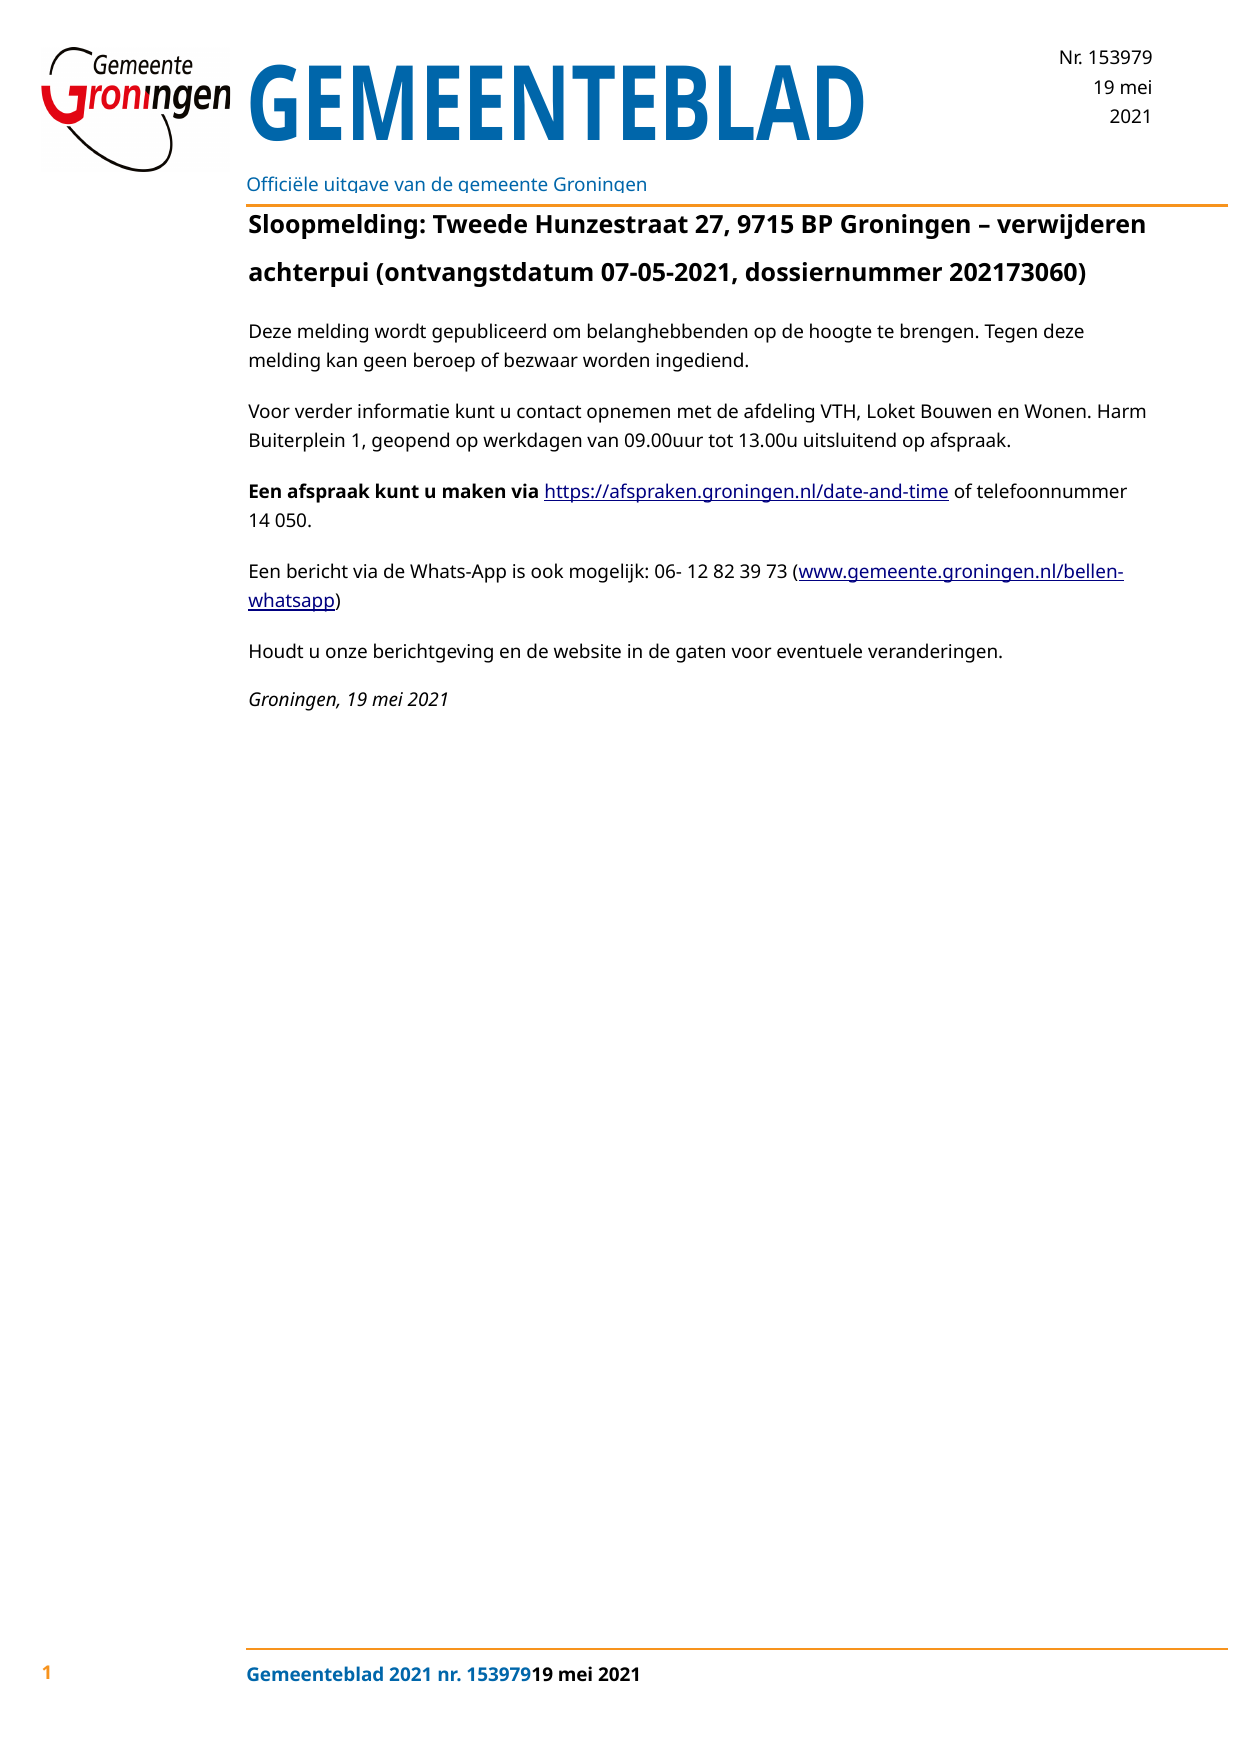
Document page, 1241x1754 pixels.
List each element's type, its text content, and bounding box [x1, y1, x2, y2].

picture [41, 47, 231, 172]
text Een bericht via de Whats-App is ook mogelijk: 06- 12 82 39 73 (www.gemeente.groningen.nl/bellen-whatsapp) [248, 558, 1152, 613]
text Houdt u onze berichtgeving en de website in de gaten voor eventuele veranderingen. [248, 638, 1152, 664]
text Groningen, 19 mei 2021 [248, 686, 1152, 711]
text Een afspraak kunt u maken via https://afspraken.groningen.nl/date-and-time of telefoonnummer 14 050. [248, 478, 1152, 533]
text Voor verder informatie kunt u contact opnemen met de afdeling VTH, Loket Bouwen en Wonen. Harm Buiterplein 1, geopend op werkdagen van 09.00uur tot 13.00u uitsluitend op afspraak. [248, 398, 1152, 453]
text Deze melding wordt gepubliceerd om belanghebbenden op de hoogte te brengen. Tegen deze melding kan geen beroep of bezwaar worden ingediend. [248, 318, 1152, 373]
text Sloopmelding: Tweede Hunzestraat 27, 9715 BP Groningen – verwijderen achterpui (ontvangstdatum 07-05-2021, dossiernummer 202173060) [248, 207, 1152, 288]
